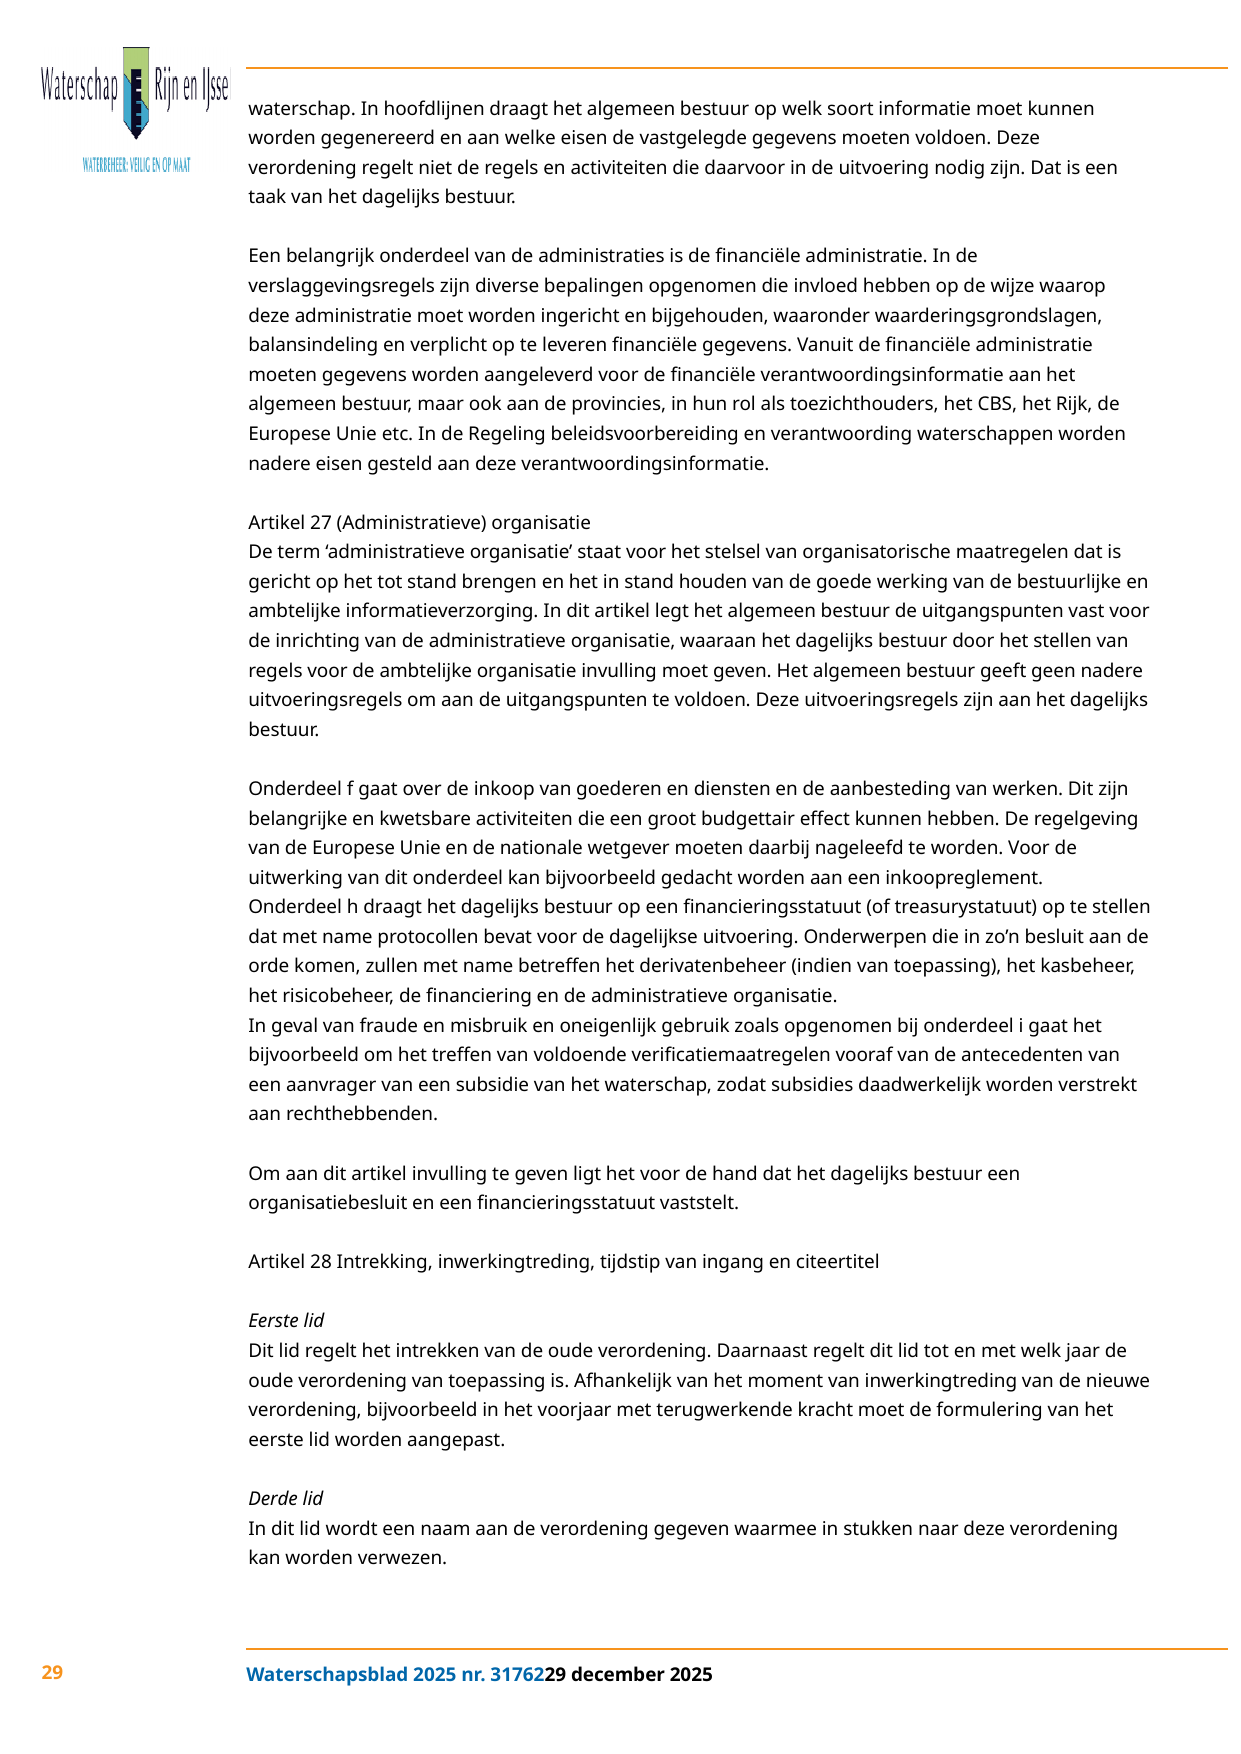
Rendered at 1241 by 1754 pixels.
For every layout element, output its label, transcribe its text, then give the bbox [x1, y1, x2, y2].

text Onderdeel f gaat over de inkoop van goederen en diensten en de aanbesteding van werken. Dit zijn belangrijke en kwetsbare activiteiten die een groot budgettair effect kunnen hebben. De regelgeving van de Europese Unie en de nationale wetgever moeten daarbij nageleefd te worden. Voor de uitwerking van dit onderdeel kan bijvoorbeeld gedacht worden aan een inkoopreglement. [248, 775, 1152, 890]
text Dit lid regelt het intrekken van de oude verordening. Daarnaast regelt dit lid tot en met welk jaar de oude verordening van toepassing is. Afhankelijk van het moment van inwerkingtreding van de nieuwe verordening, bijvoorbeeld in het voorjaar met terugwerkende kracht moet de formulering van het eerste lid worden aangepast. [248, 1337, 1152, 1452]
text waterschap. In hoofdlijnen draagt het algemeen bestuur op welk soort informatie moet kunnen worden gegenereerd en aan welke eisen de vastgelegde gegevens moeten voldoen. Deze verordening regelt niet de regels en activiteiten die daarvoor in de uitvoering nodig zijn. Dat is een taak van het dagelijks bestuur. [248, 95, 1152, 209]
text Eerste lid [248, 1308, 1152, 1333]
text Onderdeel h draagt het dagelijks bestuur op een financieringsstatuut (of treasurystatuut) op te stellen dat met name protocollen bevat voor de dagelijkse uitvoering. Onderwerpen die in zo’n besluit aan de orde komen, zullen met name betreffen het derivatenbeheer (indien van toepassing), het kasbeheer, het risicobeheer, de financiering en de administratieve organisatie. [248, 893, 1152, 1008]
text In geval van fraude en misbruik en oneigenlijk gebruik zoals opgenomen bij onderdeel i gaat het bijvoorbeeld om het treffen van voldoende verificatiemaatregelen vooraf van de antecedenten van een aanvrager van een subsidie van het waterschap, zodat subsidies daadwerkelijk worden verstrekt aan rechthebbenden. [248, 1012, 1152, 1126]
text De term ‘administratieve organisatie’ staat voor het stelsel van organisatorische maatregelen dat is gericht op het tot stand brengen en het in stand houden van de goede werking van de bestuurlijke en ambtelijke informatieverzorging. In dit artikel legt het algemeen bestuur de uitgangspunten vast voor de inrichting van de administratieve organisatie, waaraan het dagelijks bestuur door het stellen van regels voor de ambtelijke organisatie invulling moet geven. Het algemeen bestuur geeft geen nadere uitvoeringsregels om aan de uitgangspunten te voldoen. Deze uitvoeringsregels zijn aan het dagelijks bestuur. [248, 538, 1152, 742]
picture [41, 47, 231, 172]
text Derde lid [248, 1485, 1152, 1511]
text Een belangrijk onderdeel van de administraties is de financiële administratie. In de verslaggevingsregels zijn diverse bepalingen opgenomen die invloed hebben op de wijze waarop deze administratie moet worden ingericht en bijgehouden, waaronder waarderingsgrondslagen, balansindeling en verplicht op te leveren financiële gegevens. Vanuit de financiële administratie moeten gegevens worden aangeleverd voor de financiële verantwoordingsinformatie aan het algemeen bestuur, maar ook aan de provincies, in hun rol als toezichthouders, het CBS, het Rijk, de Europese Unie etc. In de Regeling beleidsvoorbereiding en verantwoording waterschappen worden nadere eisen gesteld aan deze verantwoordingsinformatie. [248, 243, 1152, 476]
text Artikel 27 (Administratieve) organisatie [248, 509, 1152, 535]
text Artikel 28 Intrekking, inwerkingtreding, tijdstip van ingang en citeertitel [248, 1248, 1152, 1274]
text In dit lid wordt een naam aan de verordening gegeven waarmee in stukken naar deze verordening kan worden verwezen. [248, 1515, 1152, 1570]
text Om aan dit artikel invulling te geven ligt het voor de hand dat het dagelijks bestuur een organisatiebesluit en een financieringsstatuut vaststelt. [248, 1160, 1152, 1215]
